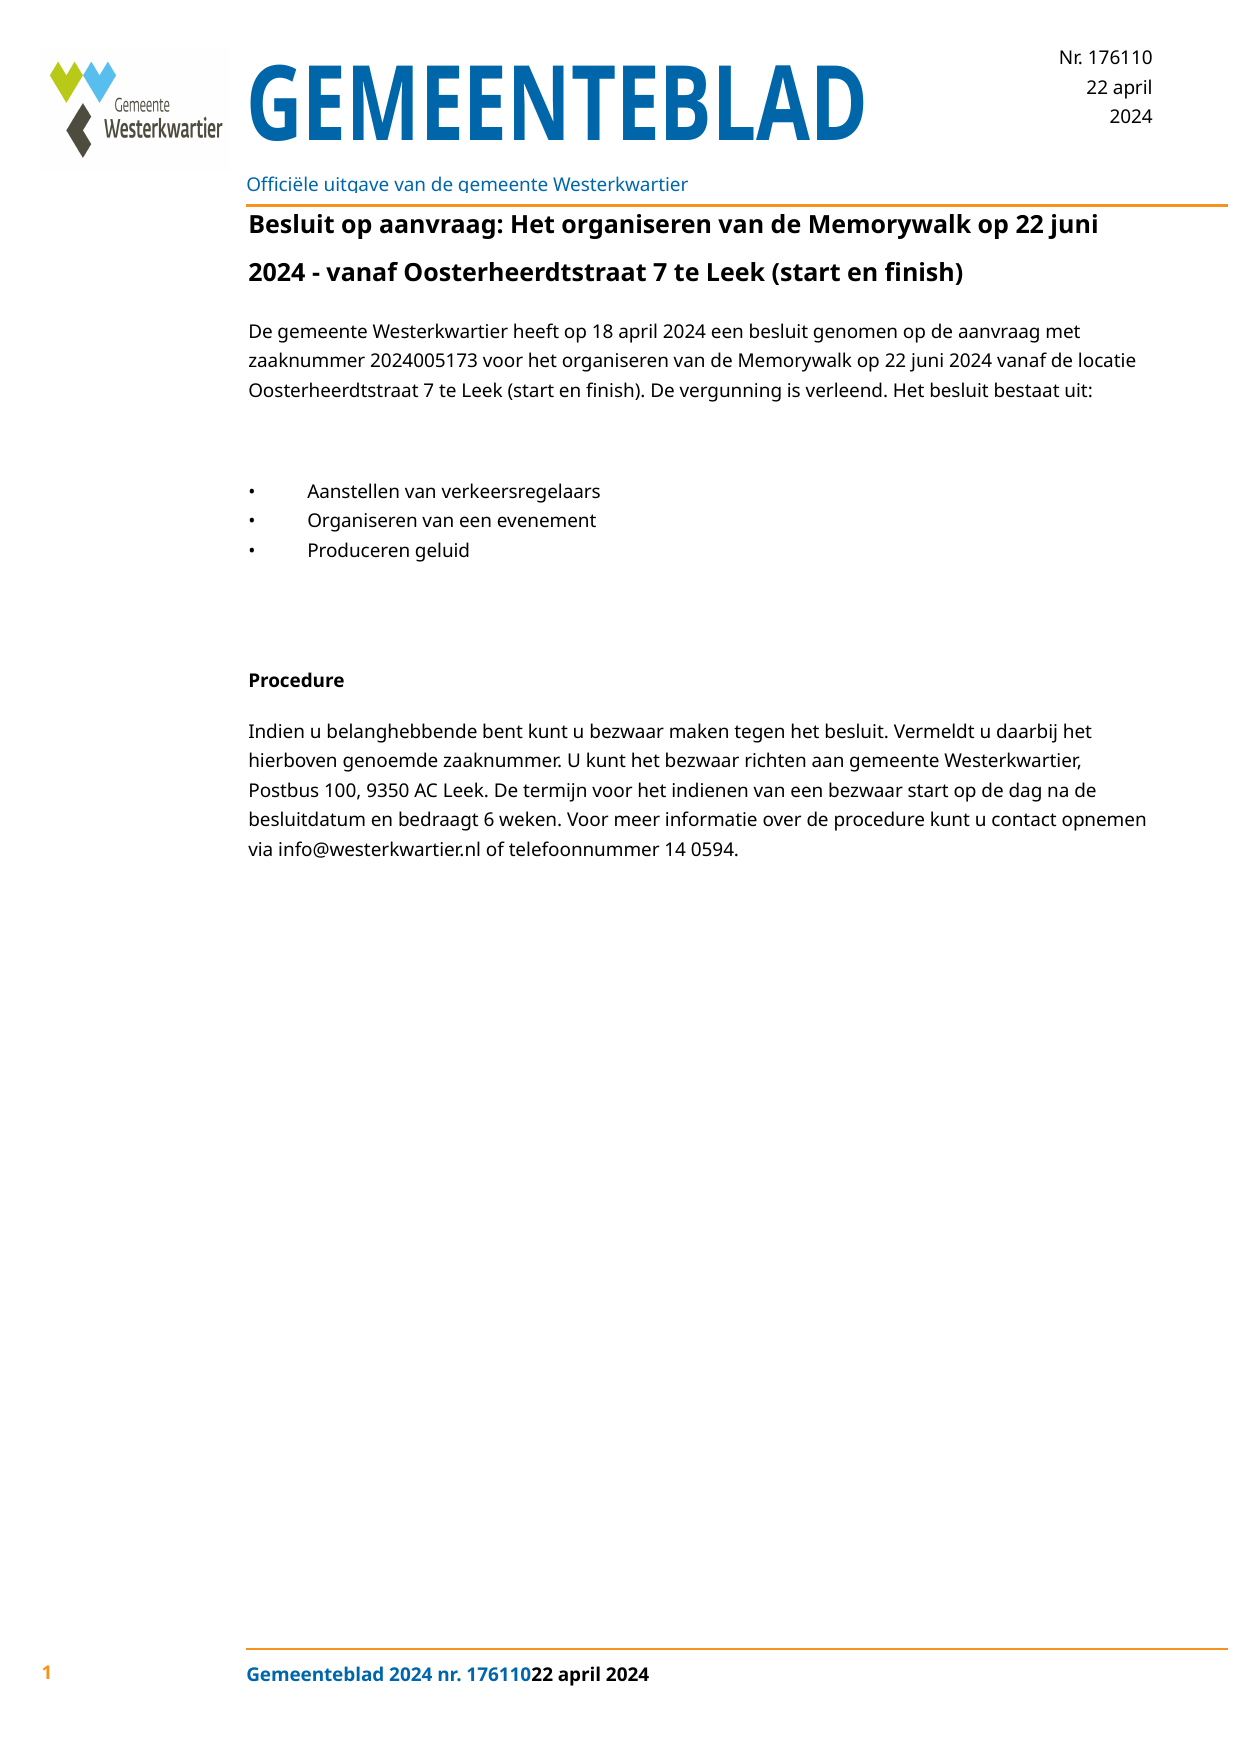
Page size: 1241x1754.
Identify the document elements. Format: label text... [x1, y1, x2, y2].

picture [41, 47, 231, 172]
text Besluit op aanvraag: Het organiseren van de Memorywalk op 22 juni 2024 - vanaf Oosterheerdtstraat 7 te Leek (start en finish) [248, 207, 1152, 288]
list Produceren geluid [248, 537, 1152, 563]
text Indien u belanghebbende bent kunt u bezwaar maken tegen het besluit. Vermeldt u daarbij het hierboven genoemde zaaknummer. U kunt het bezwaar richten aan gemeente Westerkwartier, Postbus 100, 9350 AC Leek. De termijn voor het indienen van een bezwaar start op de dag na de besluitdatum en bedraagt 6 weken. Voor meer informatie over de procedure kunt u contact opnemen via info@westerkwartier.nl of telefoonnummer 14 0594. [248, 718, 1152, 862]
list Aanstellen van verkeersregelaars [248, 478, 1152, 504]
text Procedure [248, 667, 1152, 693]
text De gemeente Westerkwartier heeft op 18 april 2024 een besluit genomen op de aanvraag met zaaknummer 2024005173 voor het organiseren van de Memorywalk op 22 juni 2024 vanaf de locatie Oosterheerdtstraat 7 te Leek (start en finish). De vergunning is verleend. Het besluit bestaat uit: [248, 318, 1152, 403]
list Organiseren van een evenement [248, 507, 1152, 533]
